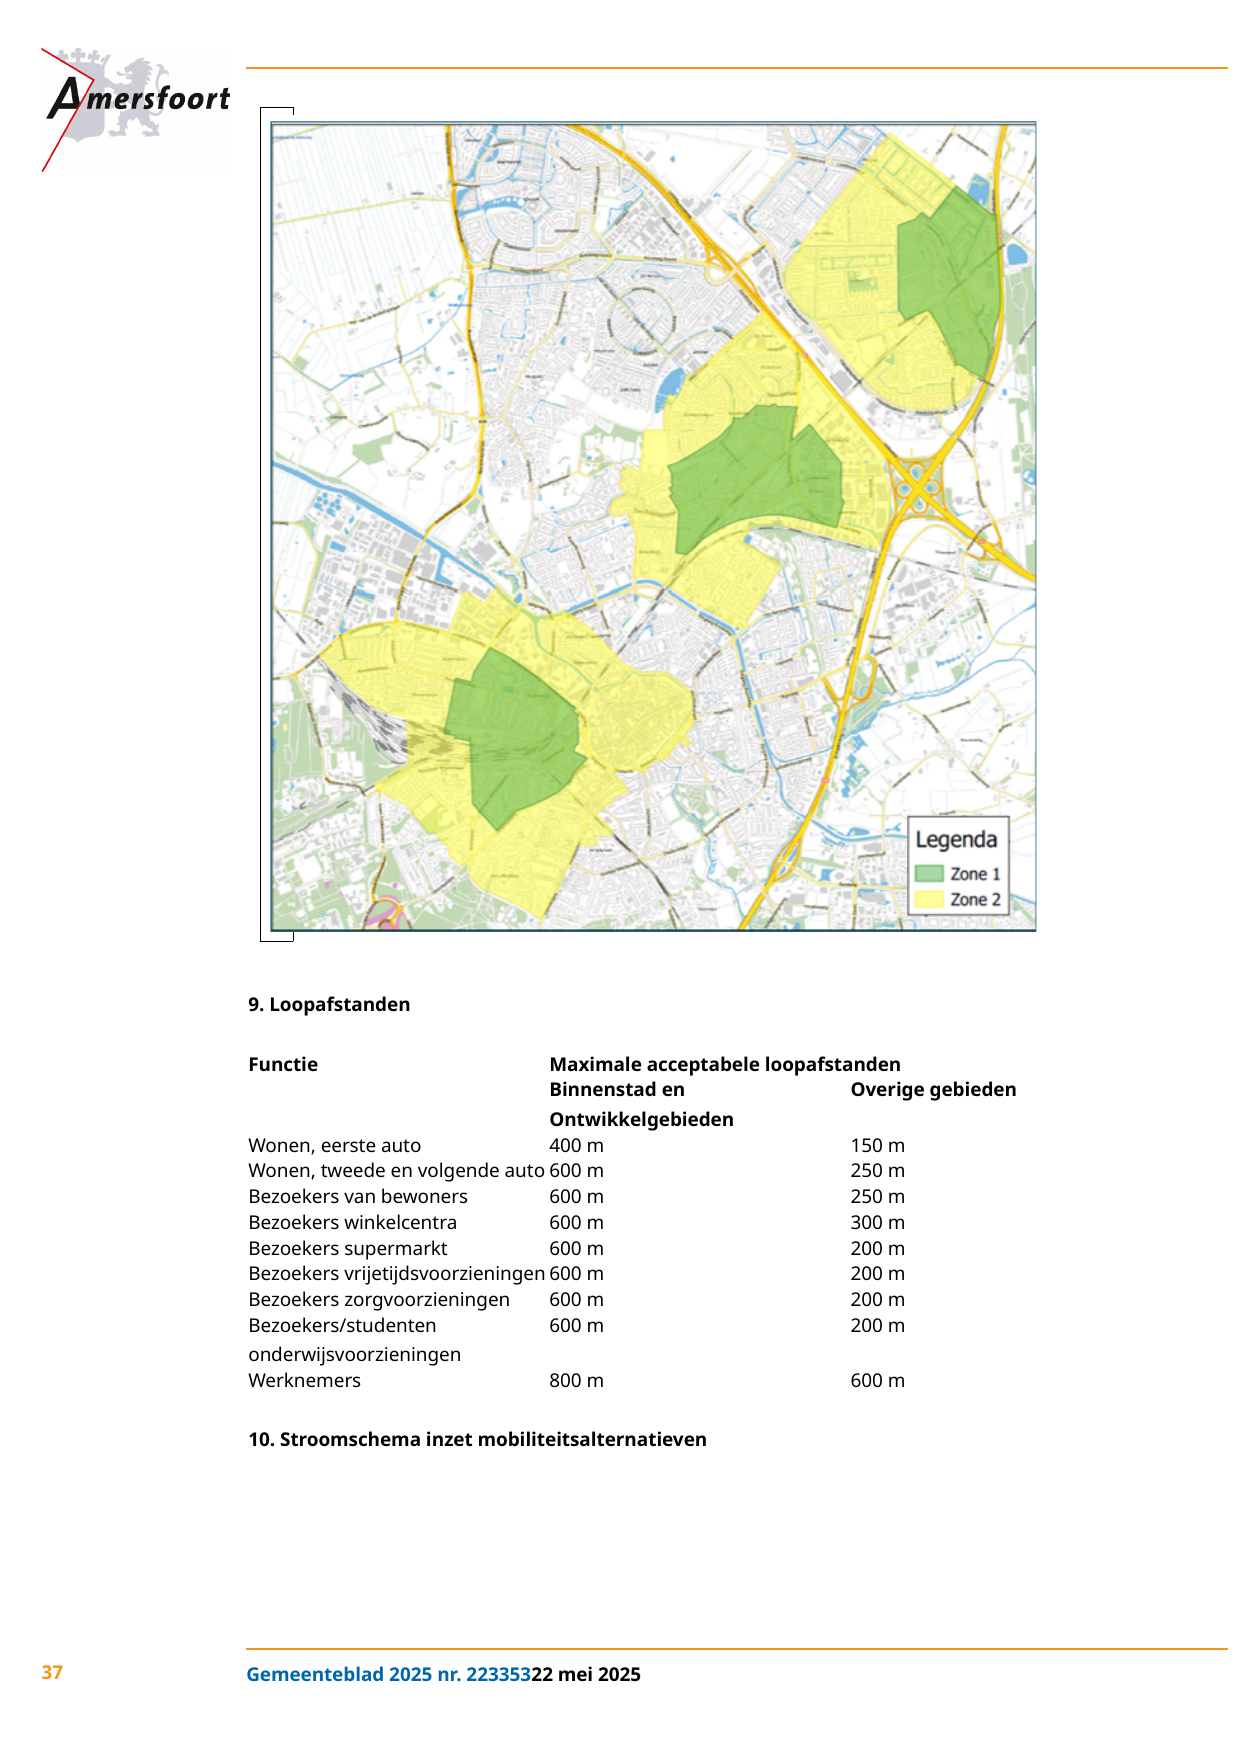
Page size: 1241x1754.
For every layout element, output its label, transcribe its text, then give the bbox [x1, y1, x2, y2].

table_cell Bezoekers supermarkt [248, 1235, 549, 1261]
table_cell Bezoekers/studenten onderwijsvoorzieningen [248, 1312, 549, 1367]
table_cell 800 m [549, 1368, 850, 1393]
table_cell Wonen, eerste auto [248, 1132, 549, 1158]
table_cell 600 m [549, 1184, 850, 1209]
table_cell 250 m [850, 1158, 1152, 1183]
table_cell 600 m [549, 1286, 850, 1312]
table_cell 600 m [549, 1261, 850, 1286]
table_header Functie [248, 1051, 549, 1077]
table_cell Binnenstad en Ontwikkelgebieden [549, 1077, 850, 1132]
table_cell [248, 1077, 549, 1132]
table_cell 300 m [850, 1209, 1152, 1235]
table_cell 150 m [850, 1132, 1152, 1158]
text 10. Stroomschema inzet mobiliteitsalternatieven [248, 1426, 1152, 1452]
table_cell 400 m [549, 1132, 850, 1158]
table_cell 200 m [850, 1286, 1152, 1312]
table_cell 200 m [850, 1235, 1152, 1261]
table_cell 600 m [850, 1368, 1152, 1393]
table_cell 200 m [850, 1261, 1152, 1286]
text 9. Loopafstanden [248, 992, 1152, 1017]
table_cell Bezoekers zorgvoorzieningen [248, 1286, 549, 1312]
picture [41, 47, 231, 172]
table_cell 600 m [549, 1235, 850, 1261]
table_cell 600 m [549, 1158, 850, 1183]
table_cell Bezoekers vrijetijdsvoorzieningen [248, 1261, 549, 1286]
table_cell Werknemers [248, 1368, 549, 1393]
table_cell Bezoekers winkelcentra [248, 1209, 549, 1235]
table_cell 250 m [850, 1184, 1152, 1209]
table_cell 200 m [850, 1312, 1152, 1367]
table_cell Bezoekers van bewoners [248, 1184, 549, 1209]
picture [268, 115, 1037, 932]
table_cell Wonen, tweede en volgende auto [248, 1158, 549, 1183]
table_cell 600 m [549, 1312, 850, 1367]
table_cell 600 m [549, 1209, 850, 1235]
table_header Maximale acceptabele loopafstanden [549, 1051, 1152, 1077]
table_cell Overige gebieden [850, 1077, 1152, 1132]
